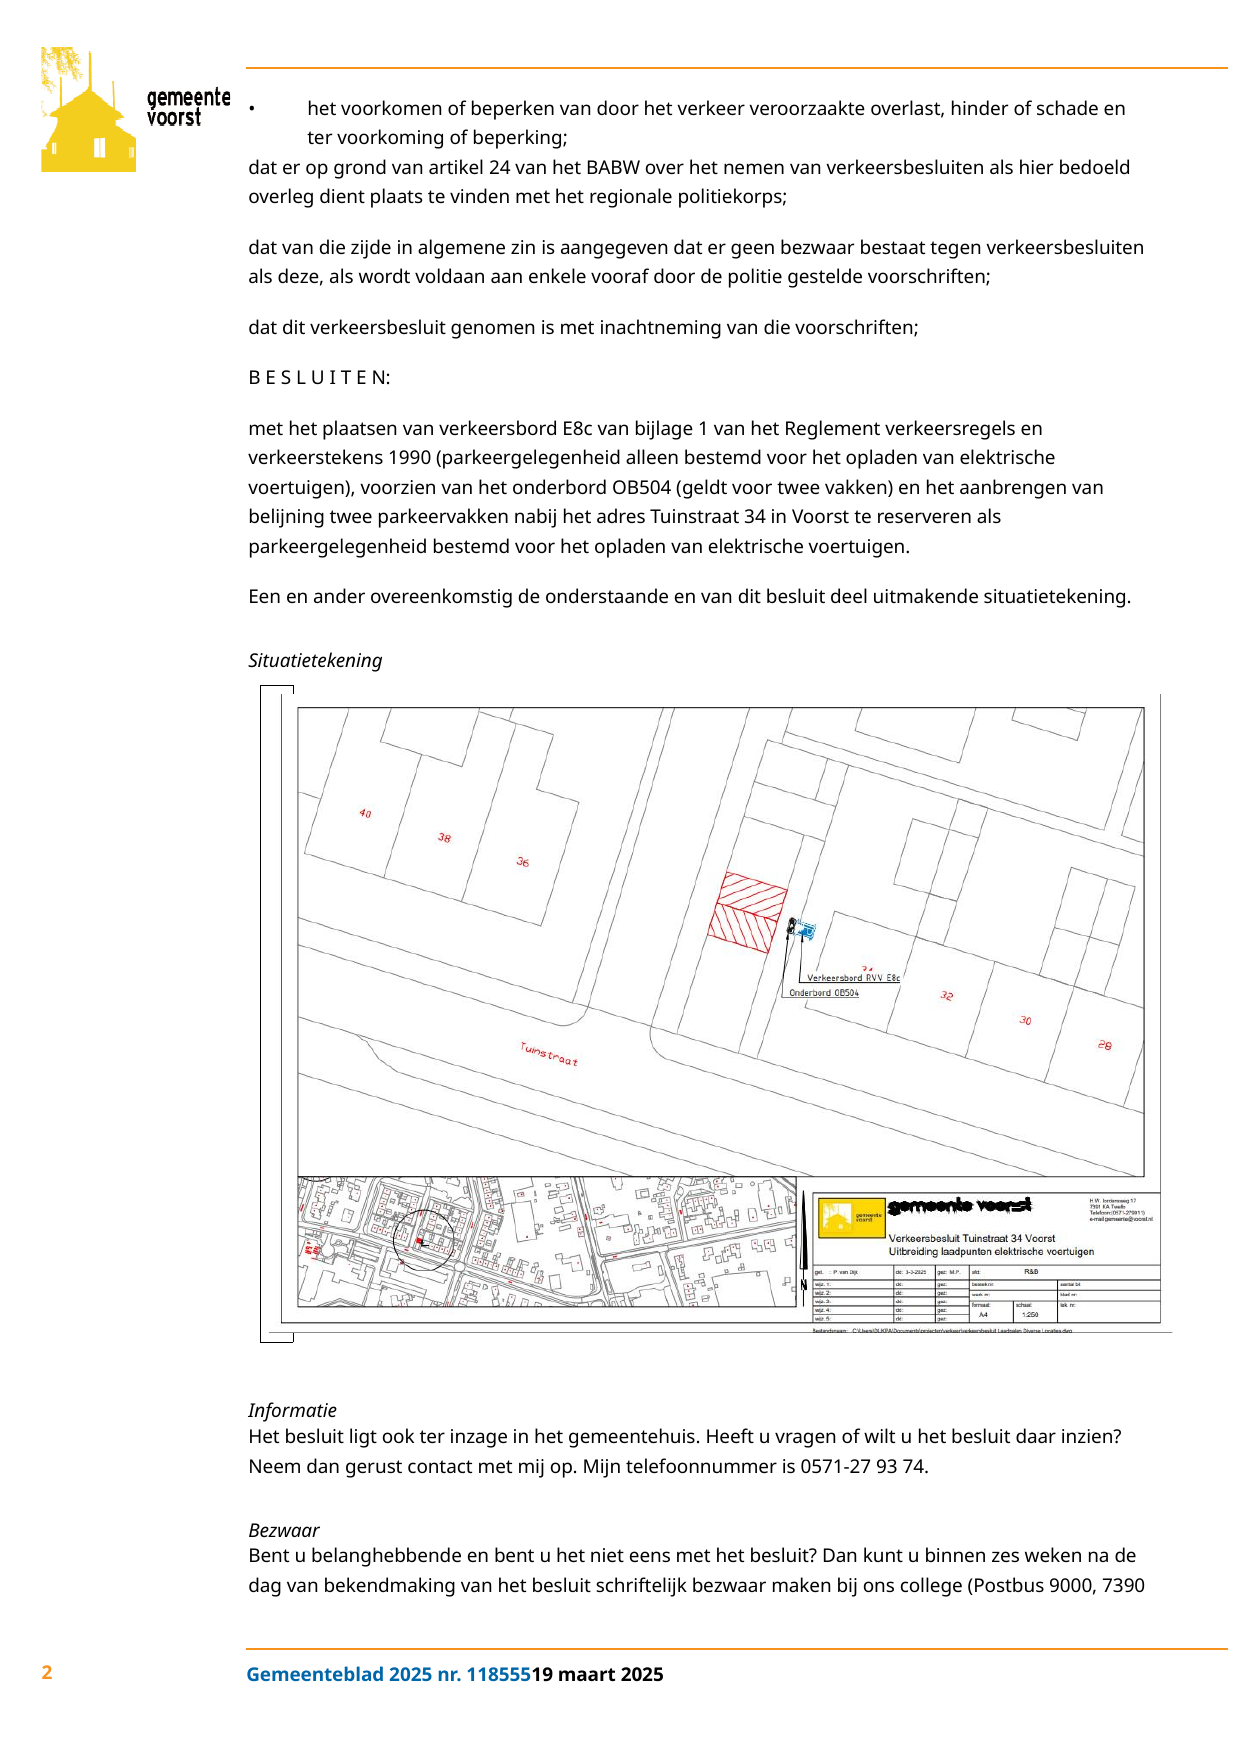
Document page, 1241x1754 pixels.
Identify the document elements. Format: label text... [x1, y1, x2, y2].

text dat van die zijde in algemene zin is aangegeven dat er geen bezwaar bestaat tegen verkeersbesluiten als deze, als wordt voldaan aan enkele vooraf door de politie gestelde voorschriften; [248, 234, 1152, 289]
picture [41, 47, 231, 172]
text dat er op grond van artikel 24 van het BABW over het nemen van verkeersbesluiten als hier bedoeld overleg dient plaats te vinden met het regionale politiekorps; [248, 154, 1152, 209]
text Informatie [248, 1397, 1152, 1423]
text Een en ander overeenkomstig de onderstaande en van dit besluit deel uitmakende situatietekening. [248, 583, 1152, 609]
text Situatietekening [248, 647, 1152, 673]
text met het plaatsen van verkeersbord E8c van bijlage 1 van het Reglement verkeersregels en verkeerstekens 1990 (parkeergelegenheid alleen bestemd voor het opladen van elektrische voertuigen), voorzien van het onderbord OB504 (geldt voor twee vakken) en het aanbrengen van belijning twee parkeervakken nabij het adres Tuinstraat 34 in Voorst te reserveren als parkeergelegenheid bestemd voor het opladen van elektrische voertuigen. [248, 415, 1152, 559]
picture [268, 694, 1173, 1333]
text Bezwaar [248, 1517, 1152, 1542]
text Bent u belanghebbende en bent u het niet eens met het besluit? Dan kunt u binnen zes weken na de dag van bekendmaking van het besluit schriftelijk bezwaar maken bij ons college (Postbus 9000, 7390 [248, 1542, 1152, 1598]
text dat dit verkeersbesluit genomen is met inachtneming van die voorschriften; [248, 314, 1152, 340]
text Het besluit ligt ook ter inzage in het gemeentehuis. Heeft u vragen of wilt u het besluit daar inzien? Neem dan gerust contact met mij op. Mijn telefoonnummer is 0571-27 93 74. [248, 1423, 1152, 1478]
list het voorkomen of beperken van door het verkeer veroorzaakte overlast, hinder of schade en ter voorkoming of beperking; [248, 95, 1152, 150]
text B E S L U I T E N: [248, 364, 1152, 390]
